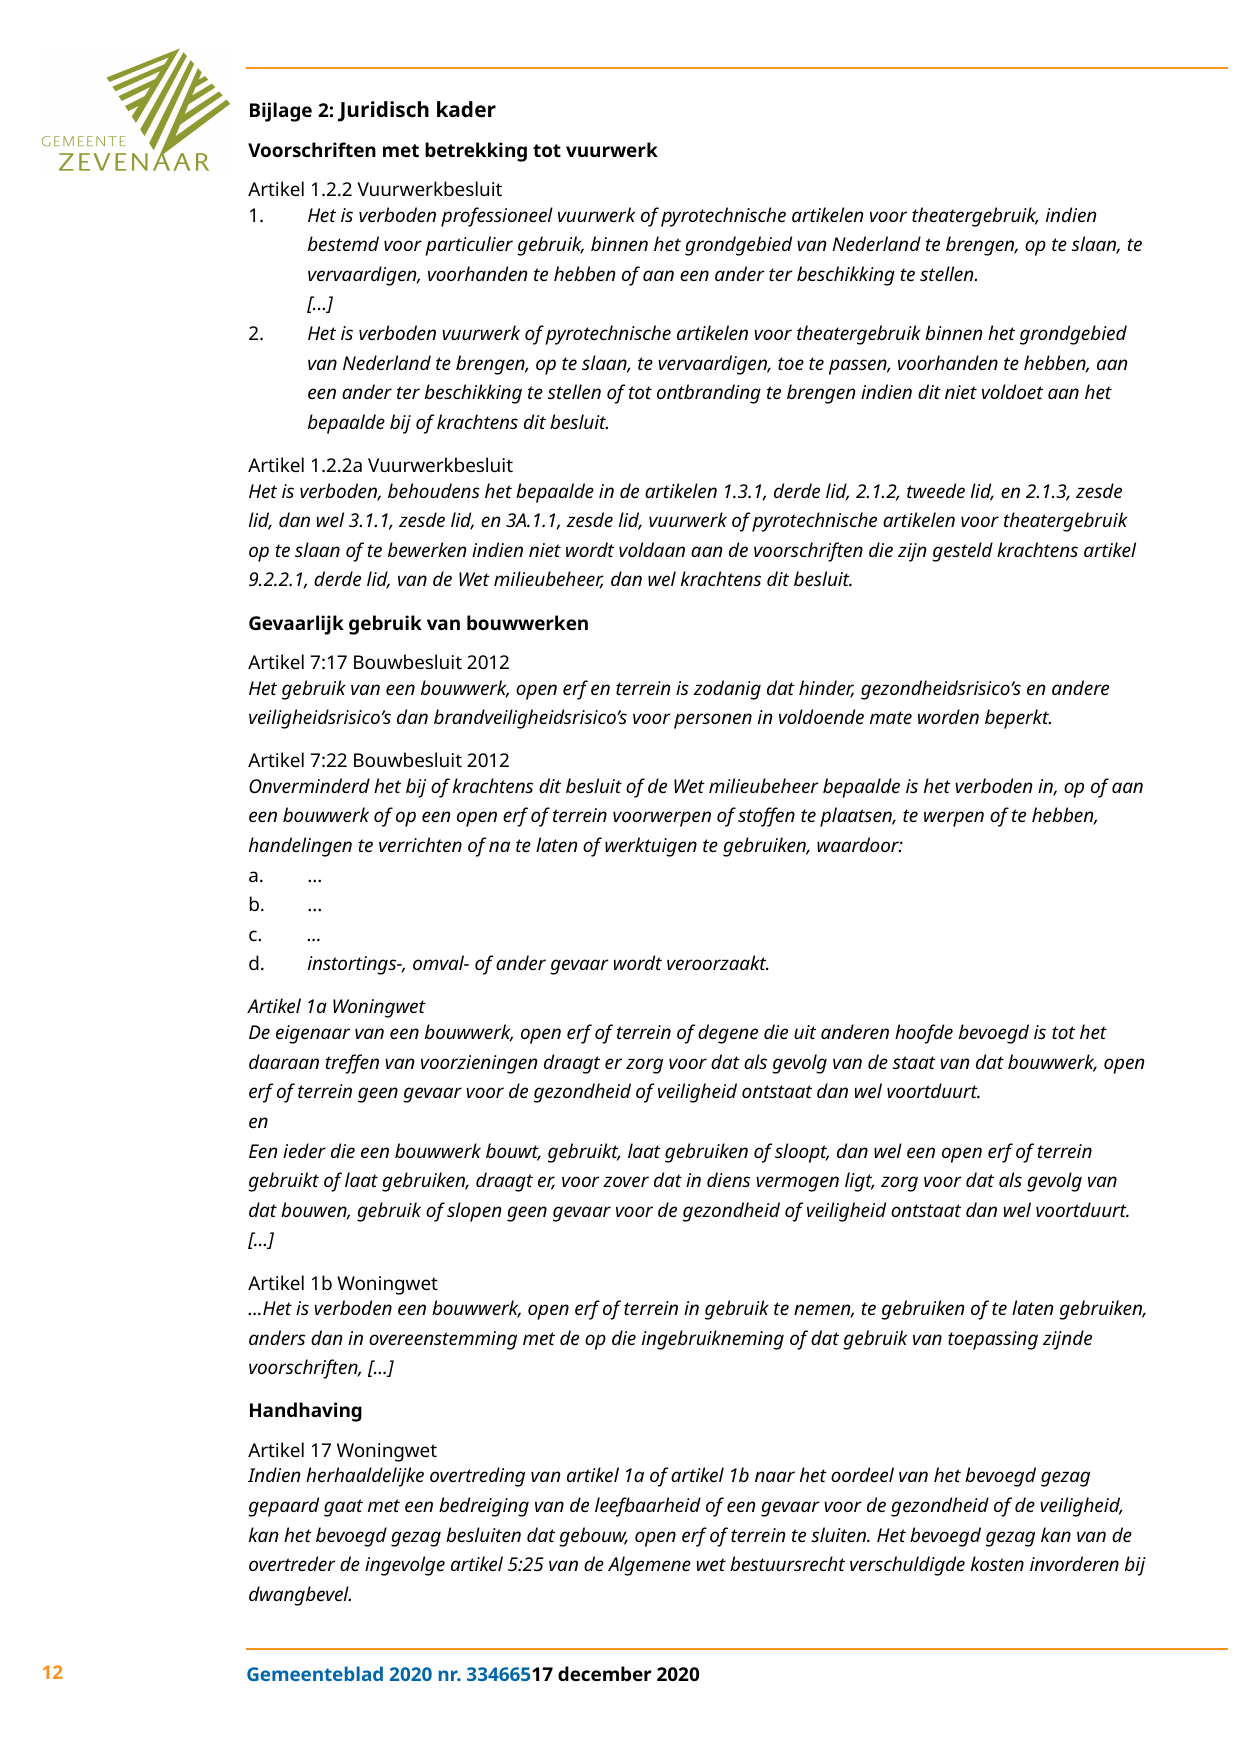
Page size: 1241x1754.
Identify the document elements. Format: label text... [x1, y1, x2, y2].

text Het is verboden, behoudens het bepaalde in de artikelen 1.3.1, derde lid, 2.1.2, tweede lid, en 2.1.3, zesde lid, dan wel 3.1.1, zesde lid, en 3A.1.1, zesde lid, vuurwerk of pyrotechnische artikelen voor theatergebruik op te slaan of te bewerken indien niet wordt voldaan aan de voorschriften die zijn gesteld krachtens artikel 9.2.2.1, derde lid, van de Wet milieubeheer, dan wel krachtens dit besluit. [248, 478, 1152, 592]
text Bijlage 2: Juridisch kader [248, 95, 1152, 123]
text Artikel 7:17 Bouwbesluit 2012 [248, 649, 1152, 675]
text Het gebruik van een bouwwerk, open erf en terrein is zodanig dat hinder, gezondheidsrisico’s en andere veiligheidsrisico’s dan brandveiligheidsrisico’s voor personen in voldoende mate worden beperkt. [248, 675, 1152, 730]
text Handhaving [248, 1398, 1152, 1423]
list ... [248, 921, 1152, 947]
list instortings-, omval- of ander gevaar wordt veroorzaakt. [248, 951, 1152, 976]
text De eigenaar van een bouwwerk, open erf of terrein of degene die uit anderen hoofde bevoegd is tot het daaraan treffen van voorzieningen draagt er zorg voor dat als gevolg van de staat van dat bouwwerk, open erf of terrein geen gevaar voor de gezondheid of veiligheid ontstaat dan wel voortduurt. [248, 1019, 1152, 1104]
text Een ieder die een bouwwerk bouwt, gebruikt, laat gebruiken of sloopt, dan wel een open erf of terrein gebruikt of laat gebruiken, draagt er, voor zover dat in diens vermogen ligt, zorg voor dat als gevolg van dat bouwen, gebruik of slopen geen gevaar voor de gezondheid of veiligheid ontstaat dan wel voortduurt. [248, 1138, 1152, 1223]
list [...] [248, 291, 1152, 316]
picture [41, 47, 231, 172]
list ... [248, 862, 1152, 888]
text Artikel 1a Woningwet [248, 994, 1152, 1019]
text Onverminderd het bij of krachtens dit besluit of de Wet milieubeheer bepaalde is het verboden in, op of aan een bouwwerk of op een open erf of terrein voorwerpen of stoffen te plaatsen, te werpen of te hebben, handelingen te verrichten of na te laten of werktuigen te gebruiken, waardoor: [248, 773, 1152, 858]
text Gevaarlijk gebruik van bouwwerken [248, 610, 1152, 635]
list Het is verboden vuurwerk of pyrotechnische artikelen voor theatergebruik binnen het grondgebied van Nederland te brengen, op te slaan, te vervaardigen, toe te passen, voorhanden te hebben, aan een ander ter beschikking te stellen of tot ontbranding te brengen indien dit niet voldoet aan het bepaalde bij of krachtens dit besluit. [248, 320, 1152, 435]
text ...Het is verboden een bouwwerk, open erf of terrein in gebruik te nemen, te gebruiken of te laten gebruiken, anders dan in overeenstemming met de op die ingebruikneming of dat gebruik van toepassing zijnde voorschriften, [...] [248, 1295, 1152, 1380]
text Indien herhaaldelijke overtreding van artikel 1a of artikel 1b naar het oordeel van het bevoegd gezag gepaard gaat met een bedreiging van de leefbaarheid of een gevaar voor de gezondheid of de veiligheid, kan het bevoegd gezag besluiten dat gebouw, open erf of terrein te sluiten. Het bevoegd gezag kan van de overtreder de ingevolge artikel 5:25 van de Algemene wet bestuursrecht verschuldigde kosten invorderen bij dwangbevel. [248, 1463, 1152, 1607]
text [...] [248, 1227, 1152, 1252]
text en [248, 1108, 1152, 1134]
text Artikel 17 Woningwet [248, 1437, 1152, 1463]
text Artikel 1.2.2 Vuurwerkbesluit [248, 176, 1152, 202]
list Het is verboden professioneel vuurwerk of pyrotechnische artikelen voor theatergebruik, indien bestemd voor particulier gebruik, binnen het grondgebied van Nederland te brengen, op te slaan, te vervaardigen, voorhanden te hebben of aan een ander ter beschikking te stellen. [248, 202, 1152, 287]
text Artikel 1b Woningwet [248, 1270, 1152, 1295]
text Artikel 7:22 Bouwbesluit 2012 [248, 747, 1152, 773]
list ... [248, 891, 1152, 917]
text Voorschriften met betrekking tot vuurwerk [248, 137, 1152, 163]
text Artikel 1.2.2a Vuurwerkbesluit [248, 452, 1152, 478]
